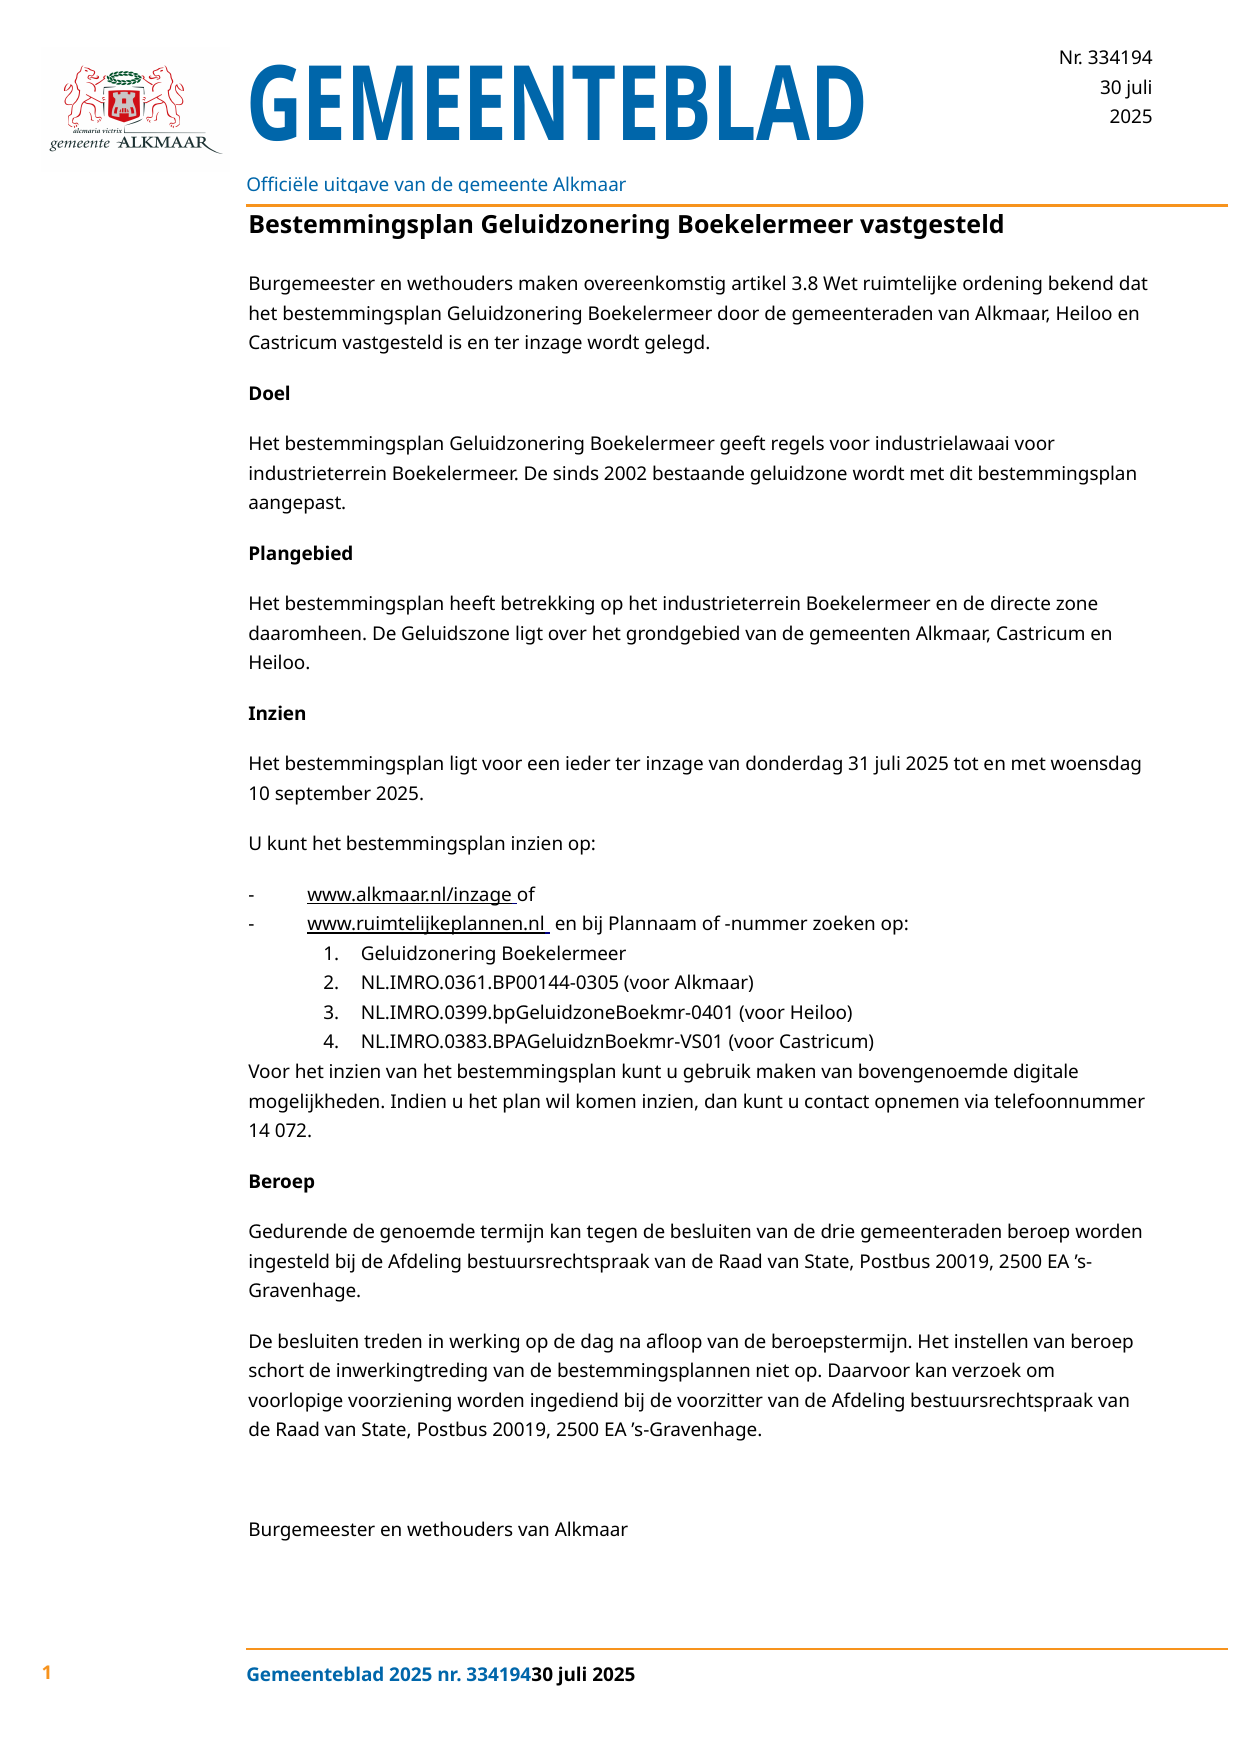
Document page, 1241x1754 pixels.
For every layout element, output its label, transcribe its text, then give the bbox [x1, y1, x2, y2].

list Geluidzonering Boekelermeer [323, 940, 1152, 966]
text Het bestemmingsplan ligt voor een ieder ter inzage van donderdag 31 juli 2025 tot en met woensdag 10 september 2025. [248, 750, 1152, 806]
text Beroep [248, 1168, 1152, 1193]
list NL.IMRO.0383.BPAGeluidznBoekmr-VS01 (voor Castricum) [323, 1029, 1152, 1054]
text Burgemeester en wethouders van Alkmaar [248, 1516, 1152, 1542]
list NL.IMRO.0399.bpGeluidzoneBoekmr-0401 (voor Heiloo) [323, 999, 1152, 1025]
text Het bestemmingsplan heeft betrekking op het industrieterrein Boekelermeer en de directe zone daaromheen. De Geluidszone ligt over het grondgebied van de gemeenten Alkmaar, Castricum en Heiloo. [248, 590, 1152, 675]
list www.ruimtelijkeplannen.nl en bij Plannaam of -nummer zoeken op: [248, 910, 1152, 936]
text De besluiten treden in werking op de dag na afloop van de beroepstermijn. Het instellen van beroep schort de inwerkingtreding van de bestemmingsplannen niet op. Daarvoor kan verzoek om voorlopige voorziening worden ingediend bij de voorzitter van de Afdeling bestuursrechtspraak van de Raad van State, Postbus 20019, 2500 EA ’s-Gravenhage. [248, 1328, 1152, 1442]
text Het bestemmingsplan Geluidzonering Boekelermeer geeft regels voor industrielawaai voor industrieterrein Boekelermeer. De sinds 2002 bestaande geluidzone wordt met dit bestemmingsplan aangepast. [248, 430, 1152, 515]
text Inzien [248, 700, 1152, 726]
text Gedurende de genoemde termijn kan tegen de besluiten van de drie gemeenteraden beroep worden ingesteld bij de Afdeling bestuursrechtspraak van de Raad van State, Postbus 20019, 2500 EA ’s-Gravenhage. [248, 1218, 1152, 1303]
text U kunt het bestemmingsplan inzien op: [248, 830, 1152, 856]
text Voor het inzien van het bestemmingsplan kunt u gebruik maken van bovengenoemde digitale mogelijkheden. Indien u het plan wil komen inzien, dan kunt u contact opnemen via telefoonnummer 14 072. [248, 1058, 1152, 1143]
picture [41, 47, 231, 172]
text Doel [248, 380, 1152, 406]
list www.alkmaar.nl/inzage of [248, 881, 1152, 906]
text Plangebied [248, 540, 1152, 566]
text Bestemmingsplan Geluidzonering Boekelermeer vastgesteld [248, 207, 1152, 241]
list NL.IMRO.0361.BP00144-0305 (voor Alkmaar) [323, 969, 1152, 995]
text Burgemeester en wethouders maken overeenkomstig artikel 3.8 Wet ruimtelijke ordening bekend dat het bestemmingsplan Geluidzonering Boekelermeer door de gemeenteraden van Alkmaar, Heiloo en Castricum vastgesteld is en ter inzage wordt gelegd. [248, 270, 1152, 355]
